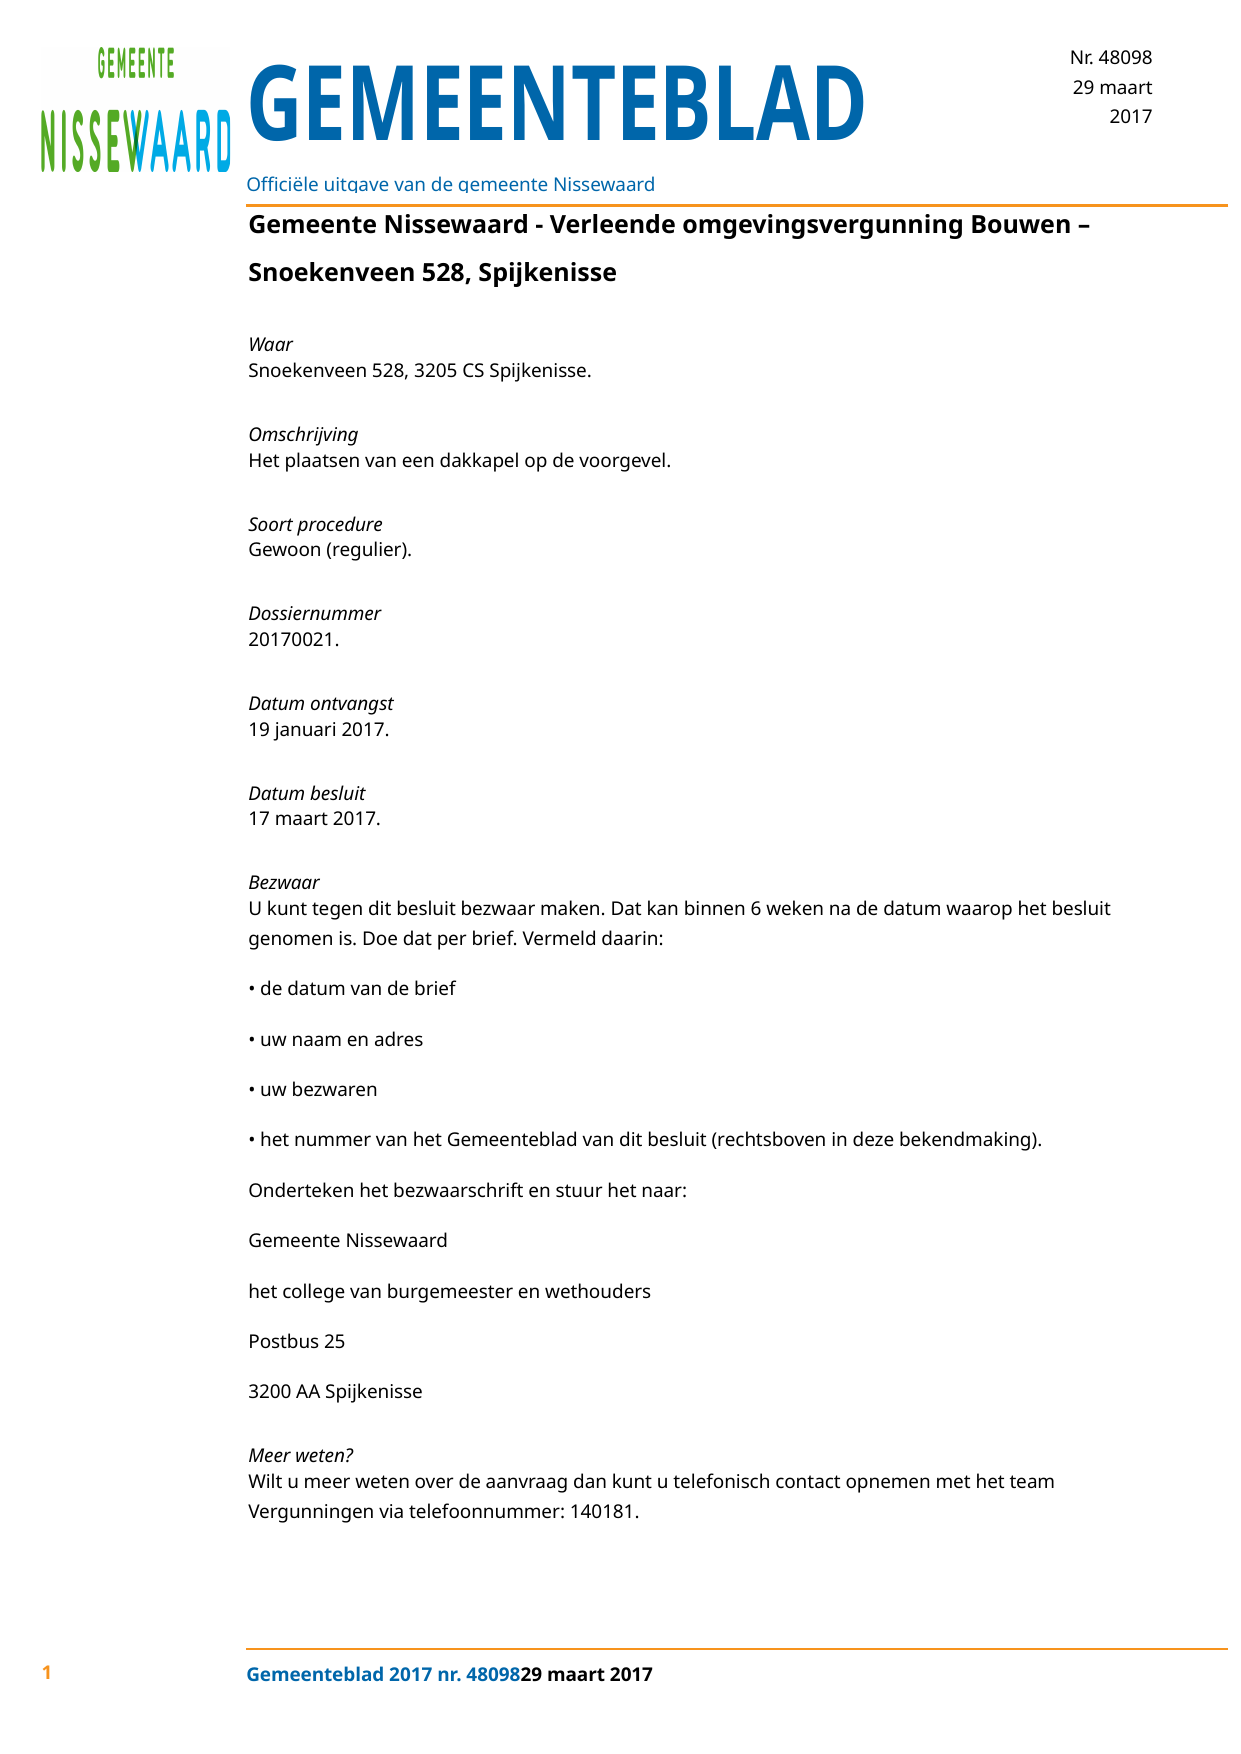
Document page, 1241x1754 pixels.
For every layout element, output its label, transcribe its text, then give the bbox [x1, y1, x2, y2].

text 19 januari 2017. [248, 716, 1152, 742]
picture [176, 157, 187, 172]
text Wilt u meer weten over de aanvraag dan kunt u telefonisch contact opnemen met het team Vergunningen via telefoonnummer: 140181. [248, 1468, 1152, 1524]
picture [200, 151, 206, 172]
text • de datum van de brief [248, 975, 1152, 1001]
text Meer weten? [248, 1443, 1152, 1468]
text Soort procedure [248, 511, 1152, 537]
text Dossiernummer [248, 601, 1152, 626]
text • uw naam en adres [248, 1026, 1152, 1051]
text Snoekenveen 528, 3205 CS Spijkenisse. [248, 357, 1152, 383]
text Bezwaar [248, 869, 1152, 895]
picture [154, 157, 165, 172]
text Omschrijving [248, 421, 1152, 447]
text Gemeente Nissewaard [248, 1227, 1152, 1253]
text Postbus 25 [248, 1328, 1152, 1354]
text • het nummer van het Gemeenteblad van dit besluit (rechtsboven in deze bekendmaking). [248, 1127, 1152, 1152]
text 20170021. [248, 626, 1152, 652]
text 3200 AA Spijkenisse [248, 1379, 1152, 1404]
text Het plaatsen van een dakkapel op de voorgevel. [248, 447, 1152, 473]
picture [41, 47, 231, 172]
picture [201, 122, 206, 138]
text U kunt tegen dit besluit bezwaar maken. Dat kan binnen 6 weken na de datum waarop het besluit genomen is. Doe dat per brief. Vermeld daarin: [248, 895, 1152, 951]
text 17 maart 2017. [248, 806, 1152, 831]
picture [222, 122, 227, 160]
text Waar [248, 331, 1152, 357]
text Onderteken het bezwaarschrift en stuur het naar: [248, 1177, 1152, 1203]
text Gemeente Nissewaard - Verleende omgevingsvergunning Bouwen – Snoekenveen 528, Spijkenisse [248, 207, 1152, 288]
text Gewoon (regulier). [248, 537, 1152, 562]
text Datum besluit [248, 780, 1152, 806]
text het college van burgemeester en wethouders [248, 1278, 1152, 1303]
text Datum ontvangst [248, 690, 1152, 716]
text • uw bezwaren [248, 1076, 1152, 1102]
